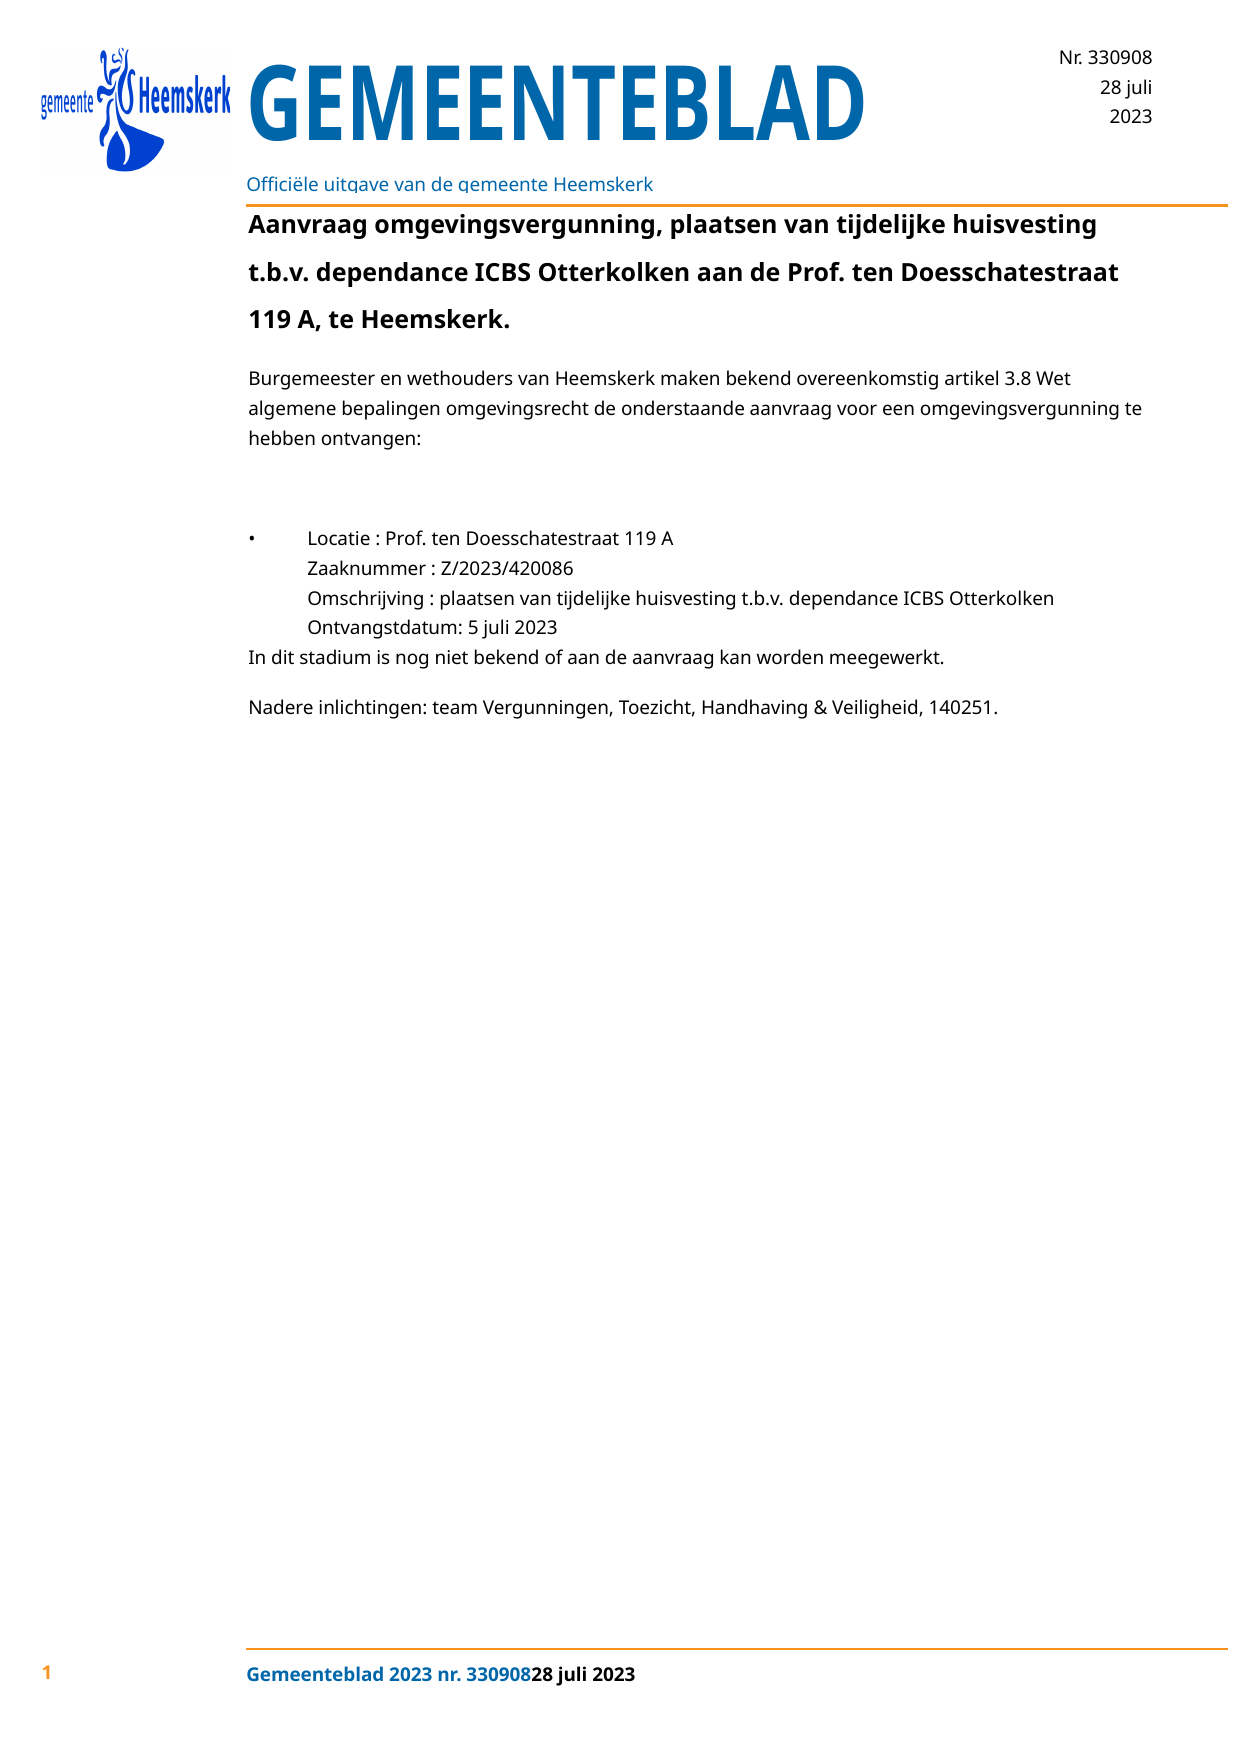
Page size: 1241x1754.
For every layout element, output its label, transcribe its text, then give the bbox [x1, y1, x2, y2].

list Omschrijving : plaatsen van tijdelijke huisvesting t.b.v. dependance ICBS Otterkolken [248, 585, 1152, 610]
picture [41, 47, 231, 172]
list Locatie : Prof. ten Doesschatestraat 119 A [248, 526, 1152, 551]
list Ontvangstdatum: 5 juli 2023 [248, 614, 1152, 640]
text In dit stadium is nog niet bekend of aan de aanvraag kan worden meegewerkt. [248, 644, 1152, 669]
text Nadere inlichtingen: team Vergunningen, Toezicht, Handhaving & Veiligheid, 140251. [248, 694, 1152, 720]
text Burgemeester en wethouders van Heemskerk maken bekend overeenkomstig artikel 3.8 Wet algemene bepalingen omgevingsrecht de onderstaande aanvraag voor een omgevingsvergunning te hebben ontvangen: [248, 366, 1152, 450]
text Aanvraag omgevingsvergunning, plaatsen van tijdelijke huisvesting t.b.v. dependance ICBS Otterkolken aan de Prof. ten Doesschatestraat 119 A, te Heemskerk. [248, 207, 1152, 336]
list Zaaknummer : Z/2023/420086 [248, 555, 1152, 581]
